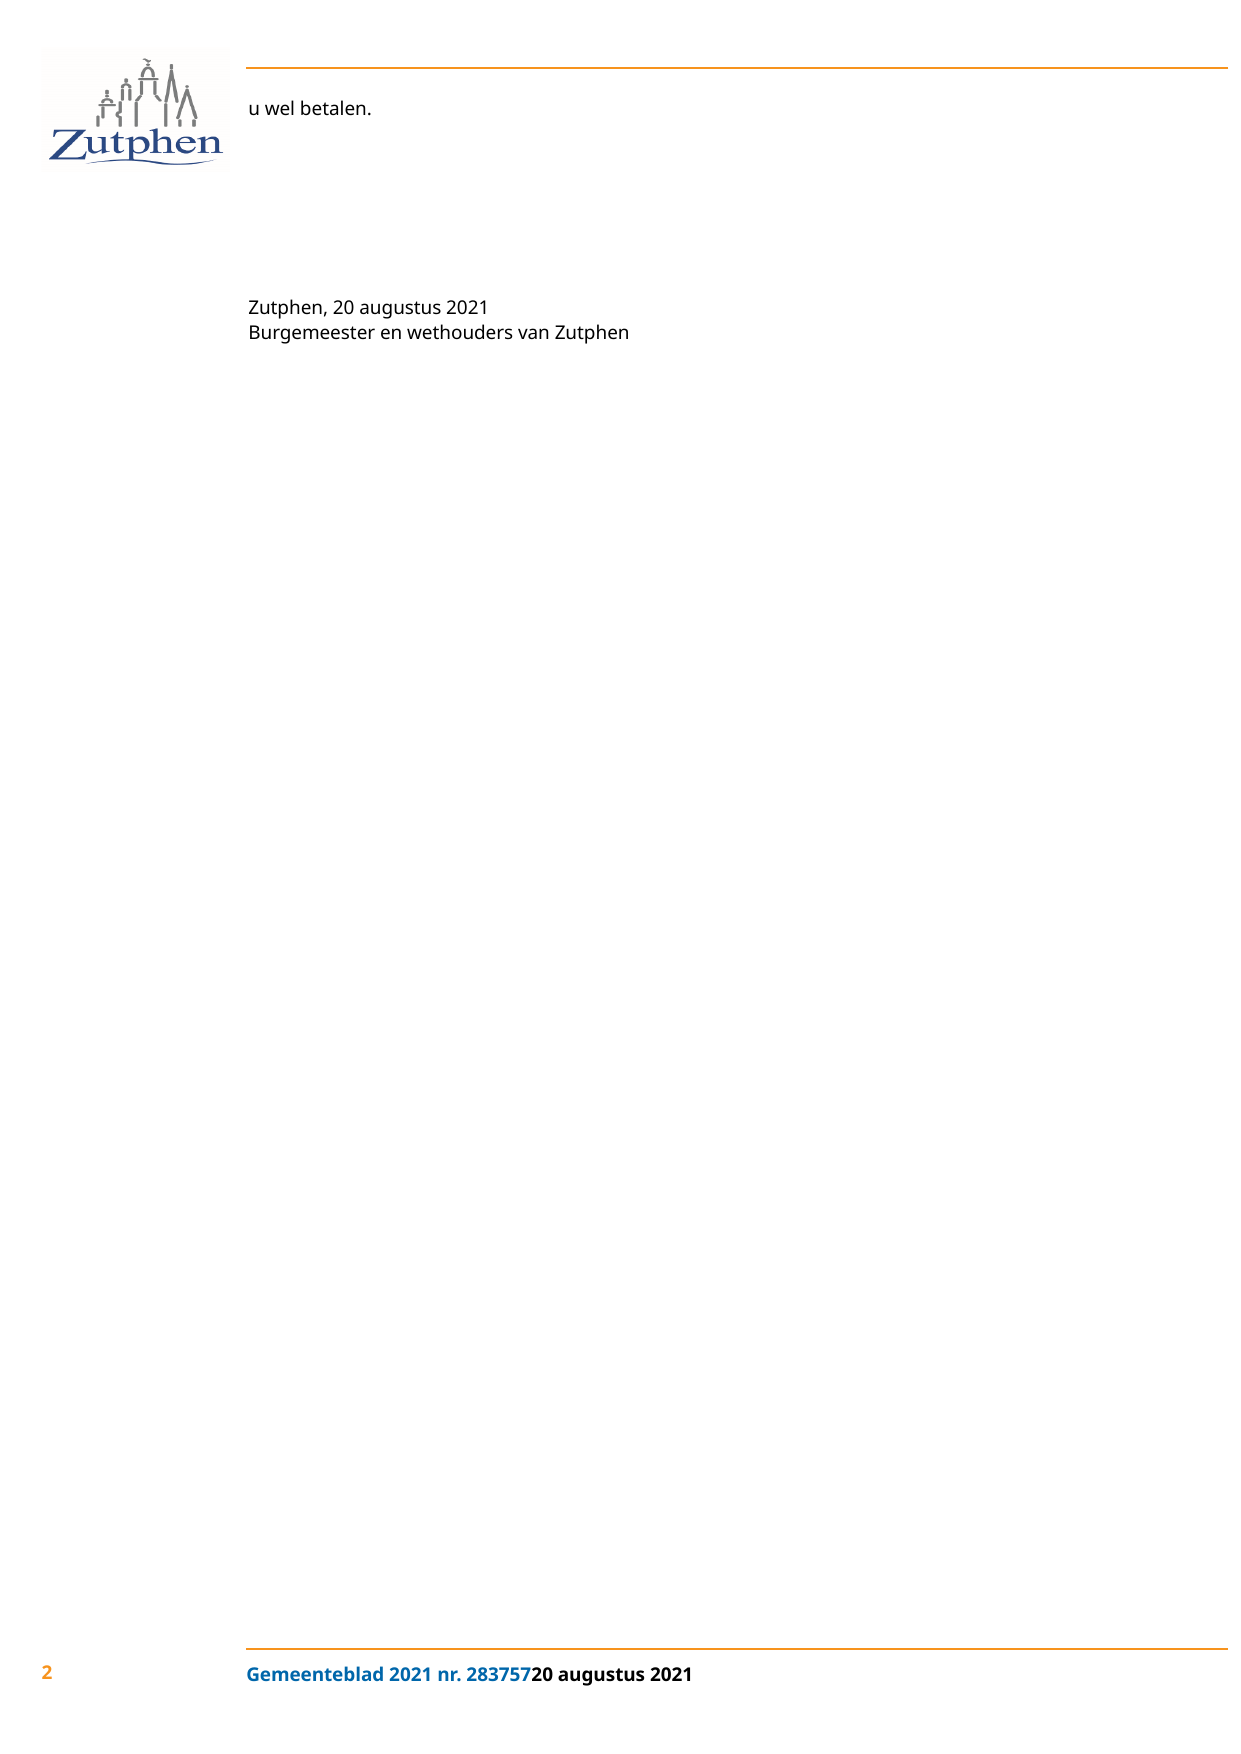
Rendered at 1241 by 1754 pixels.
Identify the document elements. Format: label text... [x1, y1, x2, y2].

text Burgemeester en wethouders van Zutphen [248, 319, 1152, 345]
picture [41, 47, 231, 172]
text Zutphen, 20 augustus 2021 [248, 294, 1152, 319]
text u wel betalen. [248, 95, 1152, 121]
